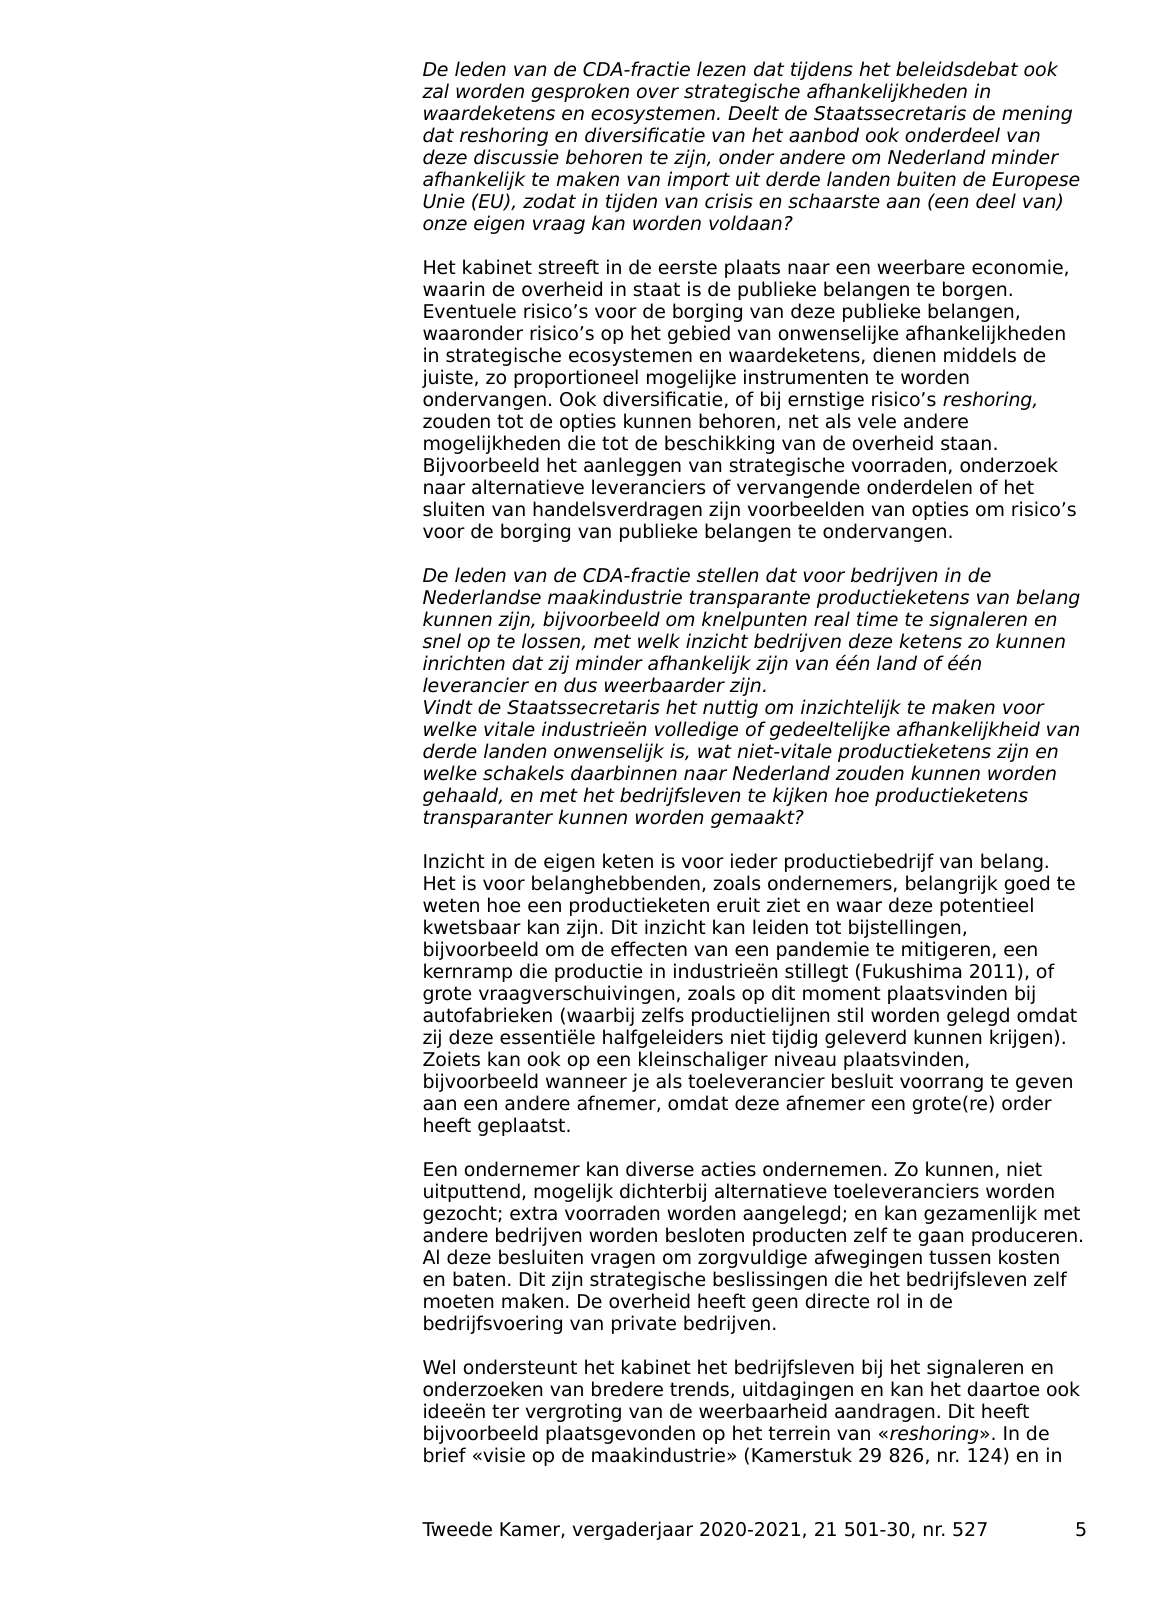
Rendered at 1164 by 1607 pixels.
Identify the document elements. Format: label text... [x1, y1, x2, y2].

text Inzicht in de eigen keten is voor ieder productiebedrijf van belang. Het is voor belanghebbenden, zoals ondernemers, belangrijk goed te weten hoe een productieketen eruit ziet en waar deze potentieel kwetsbaar kan zijn. Dit inzicht kan leiden tot bijstellingen, bijvoorbeeld om de effecten van een pandemie te mitigeren, een kernramp die productie in industrieën stillegt (Fukushima 2011), of grote vraagverschuivingen, zoals op dit moment plaatsvinden bij autofabrieken (waarbij zelfs productielijnen stil worden gelegd omdat zij deze essentiële halfgeleiders niet tijdig geleverd kunnen krijgen). Zoiets kan ook op een kleinschaliger niveau plaatsvinden, bijvoorbeeld wanneer je als toeleverancier besluit voorrang te geven aan een andere afnemer, omdat deze afnemer een grote(re) order heeft geplaatst. [422, 851, 1087, 1137]
text Het kabinet streeft in de eerste plaats naar een weerbare economie, waarin de overheid in staat is de publieke belangen te borgen. Eventuele risico’s voor de borging van deze publieke belangen, waaronder risico’s op het gebied van onwenselijke afhankelijkheden in strategische ecosystemen en waardeketens, dienen middels de juiste, zo proportioneel mogelijke instrumenten te worden ondervangen. Ook diversificatie, of bij ernstige risico’s reshoring, zouden tot de opties kunnen behoren, net als vele andere mogelijkheden die tot de beschikking van de overheid staan. Bijvoorbeeld het aanleggen van strategische voorraden, onderzoek naar alternatieve leveranciers of vervangende onderdelen of het sluiten van handelsverdragen zijn voorbeelden van opties om risico’s voor de borging van publieke belangen te ondervangen. [422, 257, 1087, 543]
text De leden van de CDA-fractie lezen dat tijdens het beleidsdebat ook zal worden gesproken over strategische afhankelijkheden in waardeketens en ecosystemen. Deelt de Staatssecretaris de mening dat reshoring en diversificatie van het aanbod ook onderdeel van deze discussie behoren te zijn, onder andere om Nederland minder afhankelijk te maken van import uit derde landen buiten de Europese Unie (EU), zodat in tijden van crisis en schaarste aan (een deel van) onze eigen vraag kan worden voldaan? [422, 59, 1087, 235]
text De leden van de CDA-fractie stellen dat voor bedrijven in de Nederlandse maakindustrie transparante productieketens van belang kunnen zijn, bijvoorbeeld om knelpunten real time te signaleren en snel op te lossen, met welk inzicht bedrijven deze ketens zo kunnen inrichten dat zij minder afhankelijk zijn van één land of één leverancier en dus weerbaarder zijn. [422, 565, 1087, 697]
text Een ondernemer kan diverse acties ondernemen. Zo kunnen, niet uitputtend, mogelijk dichterbij alternatieve toeleveranciers worden gezocht; extra voorraden worden aangelegd; en kan gezamenlijk met andere bedrijven worden besloten producten zelf te gaan produceren. Al deze besluiten vragen om zorgvuldige afwegingen tussen kosten en baten. Dit zijn strategische beslissingen die het bedrijfsleven zelf moeten maken. De overheid heeft geen directe rol in de bedrijfsvoering van private bedrijven. [422, 1159, 1087, 1335]
text Wel ondersteunt het kabinet het bedrijfsleven bij het signaleren en onderzoeken van bredere trends, uitdagingen en kan het daartoe ook ideeën ter vergroting van de weerbaarheid aandragen. Dit heeft bijvoorbeeld plaatsgevonden op het terrein van «reshoring». In de brief «visie op de maakindustrie» (Kamerstuk 29 826, nr. 124) en in [422, 1357, 1087, 1467]
text Vindt de Staatssecretaris het nuttig om inzichtelijk te maken voor welke vitale industrieën volledige of gedeeltelijke afhankelijkheid van derde landen onwenselijk is, wat niet-vitale productieketens zijn en welke schakels daarbinnen naar Nederland zouden kunnen worden gehaald, en met het bedrijfsleven te kijken hoe productieketens transparanter kunnen worden gemaakt? [422, 697, 1087, 829]
